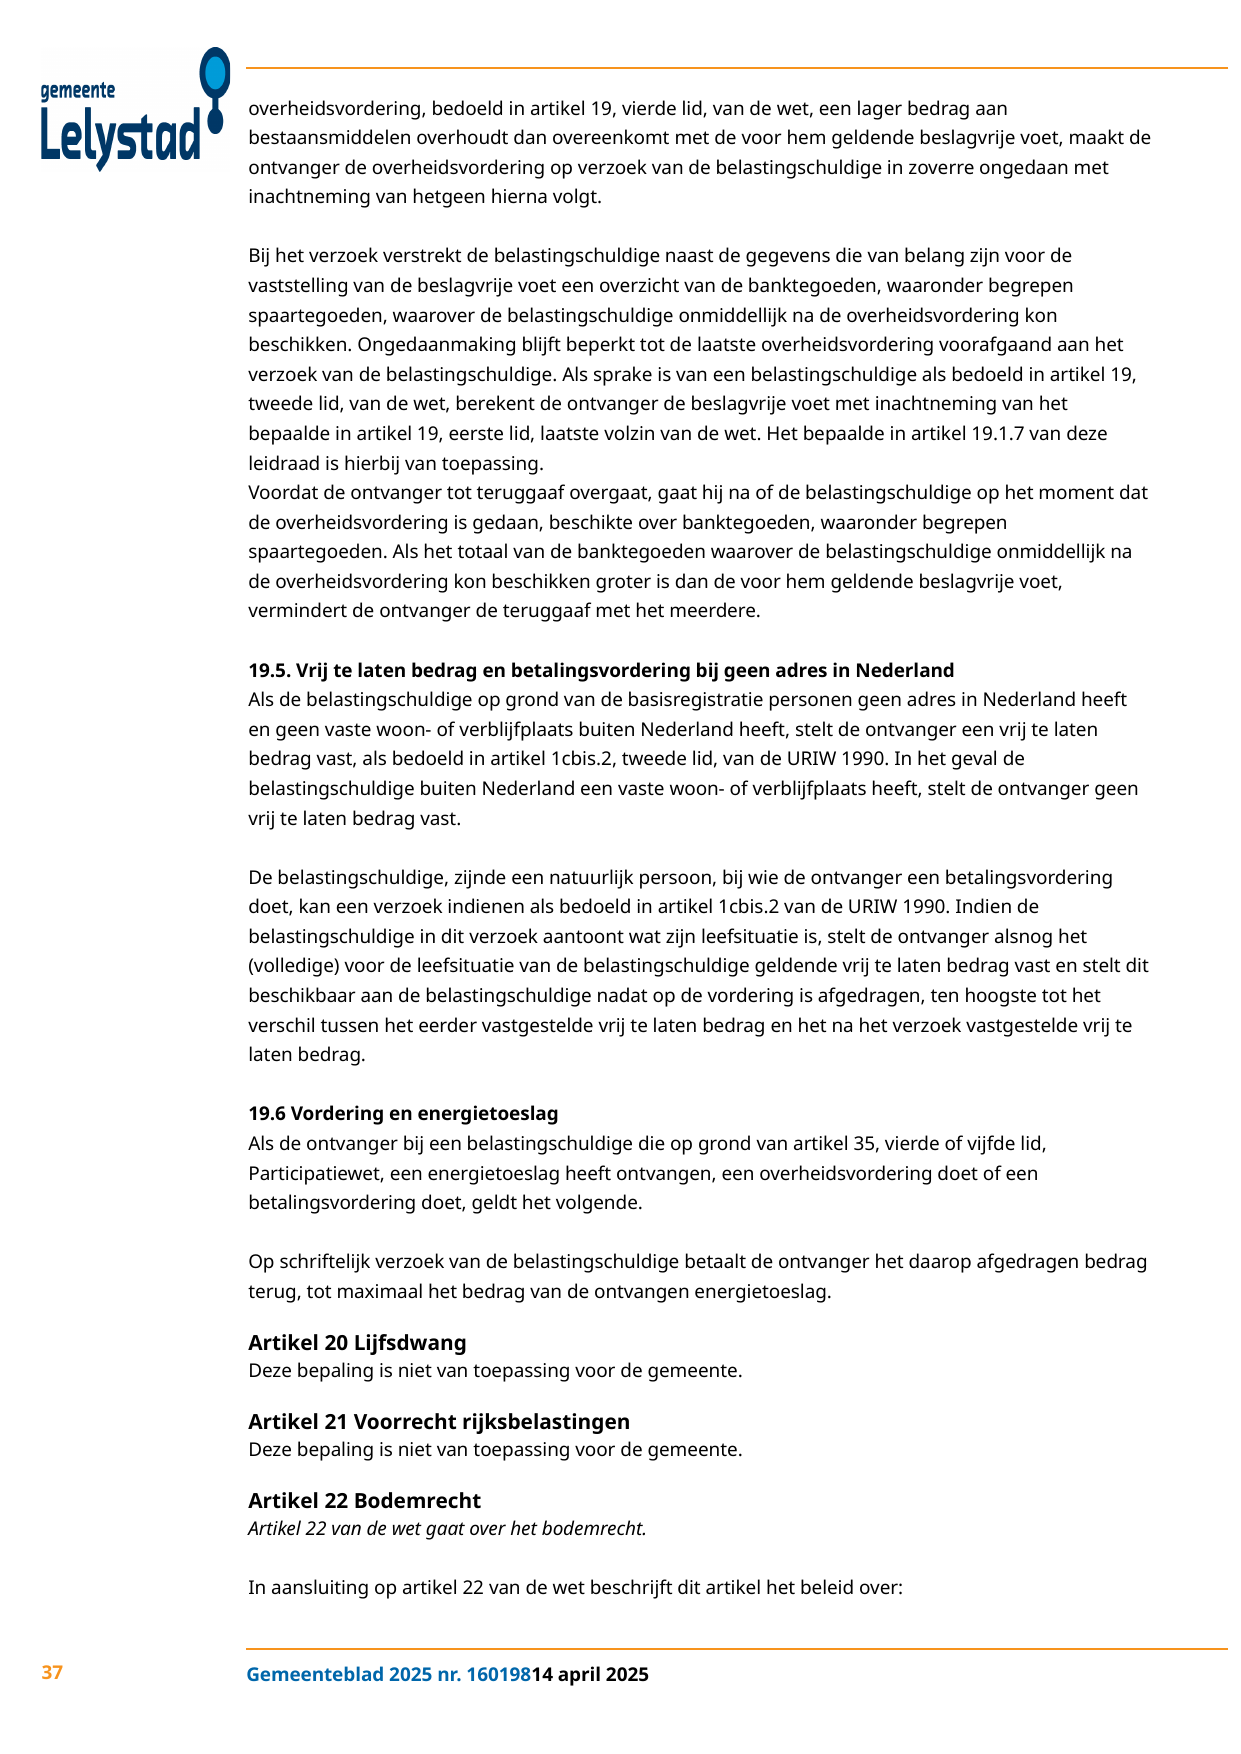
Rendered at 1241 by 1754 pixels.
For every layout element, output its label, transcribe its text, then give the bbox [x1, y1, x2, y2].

text Deze bepaling is niet van toepassing voor de gemeente. [248, 1436, 1152, 1462]
text Voordat de ontvanger tot teruggaaf overgaat, gaat hij na of de belastingschuldige op het moment dat de overheidsvordering is gedaan, beschikte over banktegoeden, waaronder begrepen spaartegoeden. Als het totaal van de banktegoeden waarover de belastingschuldige onmiddellijk na de overheidsvordering kon beschikken groter is dan de voor hem geldende beslagvrije voet, vermindert de ontvanger de teruggaaf met het meerdere. [248, 479, 1152, 623]
text Op schriftelijk verzoek van de belastingschuldige betaalt de ontvanger het daarop afgedragen bedrag terug, tot maximaal het bedrag van de ontvangen energietoeslag. [248, 1248, 1152, 1304]
text Artikel 21 Voorrecht rijksbelastingen [248, 1407, 1152, 1436]
text overheidsvordering, bedoeld in artikel 19, vierde lid, van de wet, een lager bedrag aan bestaansmiddelen overhoudt dan overeenkomt met de voor hem geldende beslagvrije voet, maakt de ontvanger de overheidsvordering op verzoek van de belastingschuldige in zoverre ongedaan met inachtneming van hetgeen hierna volgt. [248, 95, 1152, 209]
text Artikel 22 Bodemrecht [248, 1486, 1152, 1515]
text Bij het verzoek verstrekt de belastingschuldige naast de gegevens die van belang zijn voor de vaststelling van de beslagvrije voet een overzicht van de banktegoeden, waaronder begrepen spaartegoeden, waarover de belastingschuldige onmiddellijk na de overheidsvordering kon beschikken. Ongedaanmaking blijft beperkt tot de laatste overheidsvordering voorafgaand aan het verzoek van de belastingschuldige. Als sprake is van een belastingschuldige als bedoeld in artikel 19, tweede lid, van de wet, berekent de ontvanger de beslagvrije voet met inachtneming van het bepaalde in artikel 19, eerste lid, laatste volzin van de wet. Het bepaalde in artikel 19.1.7 van deze leidraad is hierbij van toepassing. [248, 243, 1152, 476]
text 19.5. Vrij te laten bedrag en betalingsvordering bij geen adres in Nederland [248, 657, 1152, 683]
text Artikel 22 van de wet gaat over het bodemrecht. [248, 1515, 1152, 1540]
text Artikel 20 Lijfsdwang [248, 1328, 1152, 1357]
text De belastingschuldige, zijnde een natuurlijk persoon, bij wie de ontvanger een betalingsvordering doet, kan een verzoek indienen als bedoeld in artikel 1cbis.2 van de URIW 1990. Indien de belastingschuldige in dit verzoek aantoont wat zijn leefsituatie is, stelt de ontvanger alsnog het (volledige) voor de leefsituatie van de belastingschuldige geldende vrij te laten bedrag vast en stelt dit beschikbaar aan de belastingschuldige nadat op de vordering is afgedragen, ten hoogste tot het verschil tussen het eerder vastgestelde vrij te laten bedrag en het na het verzoek vastgestelde vrij te laten bedrag. [248, 864, 1152, 1067]
text Deze bepaling is niet van toepassing voor de gemeente. [248, 1357, 1152, 1383]
text Als de belastingschuldige op grond van de basisregistratie personen geen adres in Nederland heeft en geen vaste woon- of verblijfplaats buiten Nederland heeft, stelt de ontvanger een vrij te laten bedrag vast, als bedoeld in artikel 1cbis.2, tweede lid, van de URIW 1990. In het geval de belastingschuldige buiten Nederland een vaste woon- of verblijfplaats heeft, stelt de ontvanger geen vrij te laten bedrag vast. [248, 686, 1152, 831]
text 19.6 Vordering en energietoeslag [248, 1101, 1152, 1126]
text Als de ontvanger bij een belastingschuldige die op grond van artikel 35, vierde of vijfde lid, Participatiewet, een energietoeslag heeft ontvangen, een overheidsvordering doet of een betalingsvordering doet, geldt het volgende. [248, 1130, 1152, 1215]
picture [41, 47, 231, 172]
text In aansluiting op artikel 22 van de wet beschrijft dit artikel het beleid over: [248, 1574, 1152, 1599]
